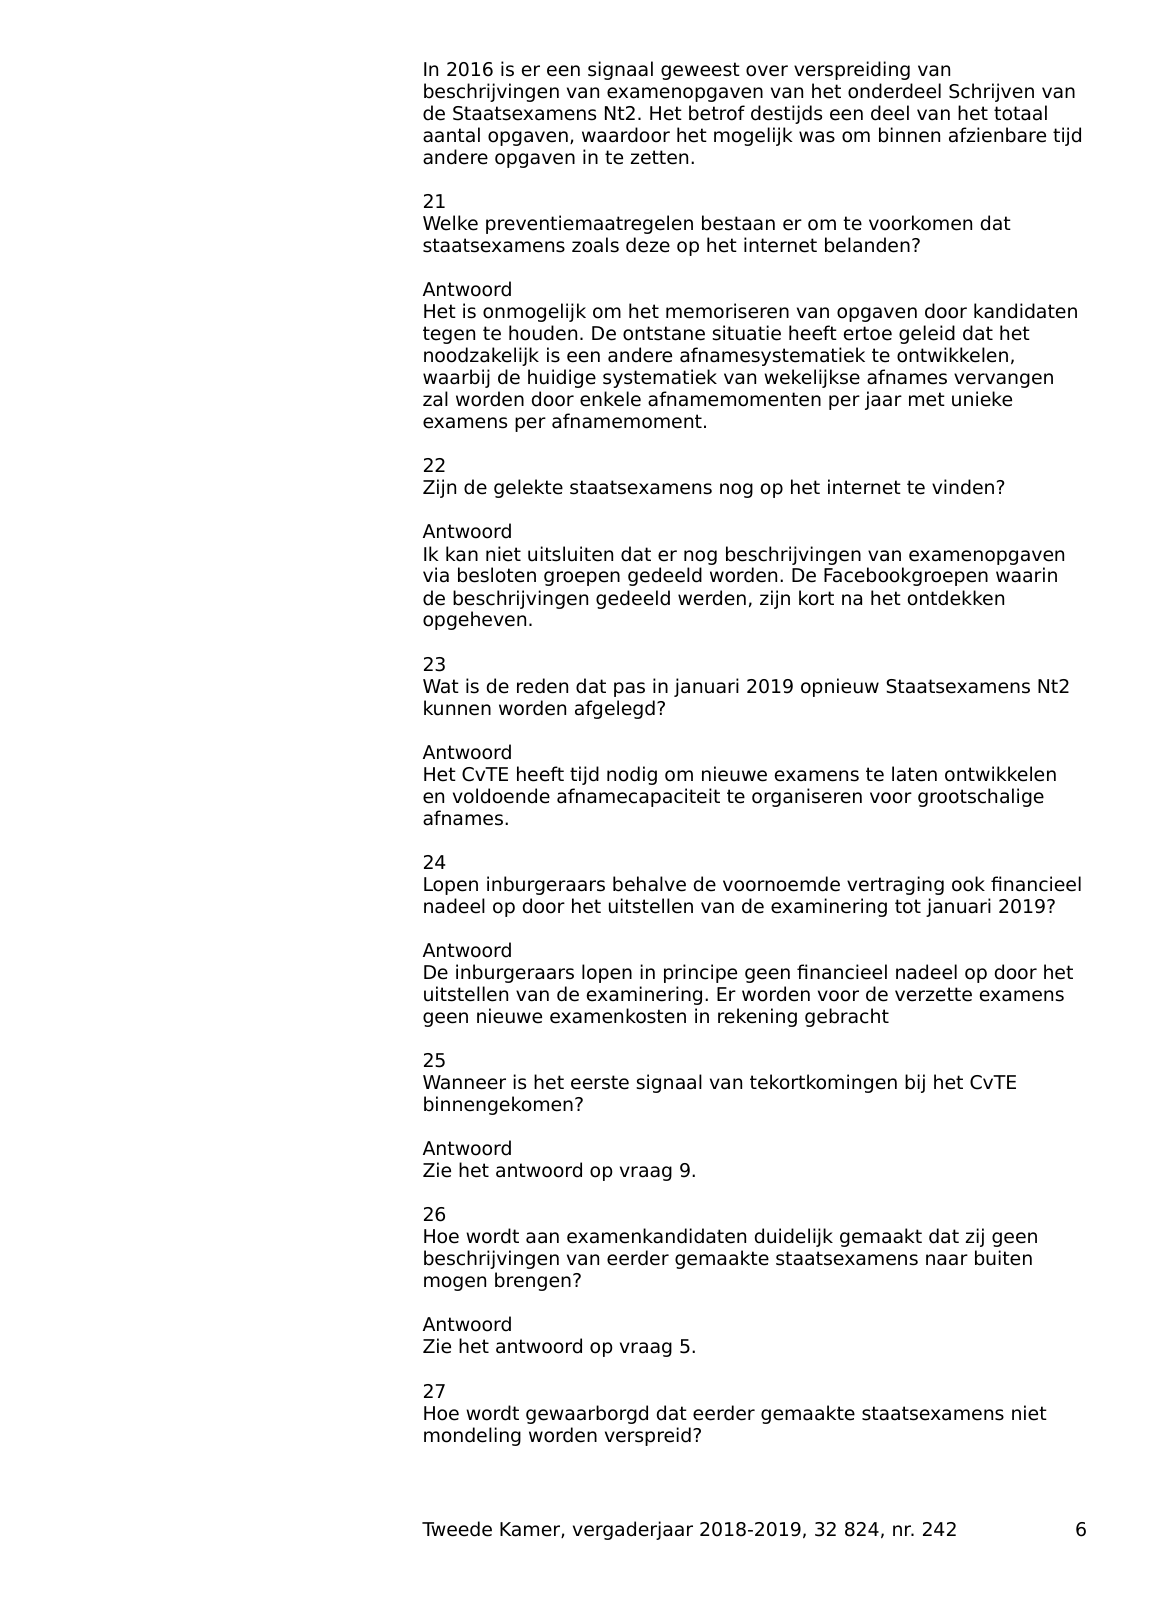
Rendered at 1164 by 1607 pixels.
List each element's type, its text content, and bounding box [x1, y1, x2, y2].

text 23 [422, 653, 1087, 676]
text Zie het antwoord op vraag 9. [422, 1160, 1087, 1182]
text 22 [422, 455, 1087, 477]
text Wat is de reden dat pas in januari 2019 opnieuw Staatsexamens Nt2 kunnen worden afgelegd? [422, 676, 1087, 719]
text Antwoord [422, 940, 1087, 962]
text Antwoord [422, 1138, 1087, 1160]
text 21 [422, 191, 1087, 213]
text Antwoord [422, 1314, 1087, 1336]
text Antwoord [422, 521, 1087, 543]
text 27 [422, 1381, 1087, 1402]
text Hoe wordt aan examenkandidaten duidelijk gemaakt dat zij geen beschrijvingen van eerder gemaakte staatsexamens naar buiten mogen brengen? [422, 1226, 1087, 1292]
text Wanneer is het eerste signaal van tekortkomingen bij het CvTE binnengekomen? [422, 1072, 1087, 1116]
text Het CvTE heeft tijd nodig om nieuwe examens te laten ontwikkelen en voldoende afnamecapaciteit te organiseren voor grootschalige afnames. [422, 764, 1087, 829]
text Het is onmogelijk om het memoriseren van opgaven door kandidaten tegen te houden. De ontstane situatie heeft ertoe geleid dat het noodzakelijk is een andere afnamesystematiek te ontwikkelen, waarbij de huidige systematiek van wekelijkse afnames vervangen zal worden door enkele afnamemomenten per jaar met unieke examens per afnamemoment. [422, 301, 1087, 433]
text 24 [422, 852, 1087, 874]
text 25 [422, 1050, 1087, 1072]
text Ik kan niet uitsluiten dat er nog beschrijvingen van examenopgaven via besloten groepen gedeeld worden. De Facebookgroepen waarin de beschrijvingen gedeeld werden, zijn kort na het ontdekken opgeheven. [422, 543, 1087, 631]
text 26 [422, 1204, 1087, 1226]
text Welke preventiemaatregelen bestaan er om te voorkomen dat staatsexamens zoals deze op het internet belanden? [422, 213, 1087, 257]
text Lopen inburgeraars behalve de voornoemde vertraging ook financieel nadeel op door het uitstellen van de examinering tot januari 2019? [422, 874, 1087, 918]
text Zijn de gelekte staatsexamens nog op het internet te vinden? [422, 477, 1087, 499]
text De inburgeraars lopen in principe geen financieel nadeel op door het uitstellen van de examinering. Er worden voor de verzette examens geen nieuwe examenkosten in rekening gebracht [422, 962, 1087, 1028]
text Antwoord [422, 279, 1087, 301]
text Zie het antwoord op vraag 5. [422, 1336, 1087, 1358]
text In 2016 is er een signaal geweest over verspreiding van beschrijvingen van examenopgaven van het onderdeel Schrijven van de Staatsexamens Nt2. Het betrof destijds een deel van het totaal aantal opgaven, waardoor het mogelijk was om binnen afzienbare tijd andere opgaven in te zetten. [422, 59, 1087, 169]
text Hoe wordt gewaarborgd dat eerder gemaakte staatsexamens niet mondeling worden verspreid? [422, 1402, 1087, 1446]
text Antwoord [422, 742, 1087, 764]
